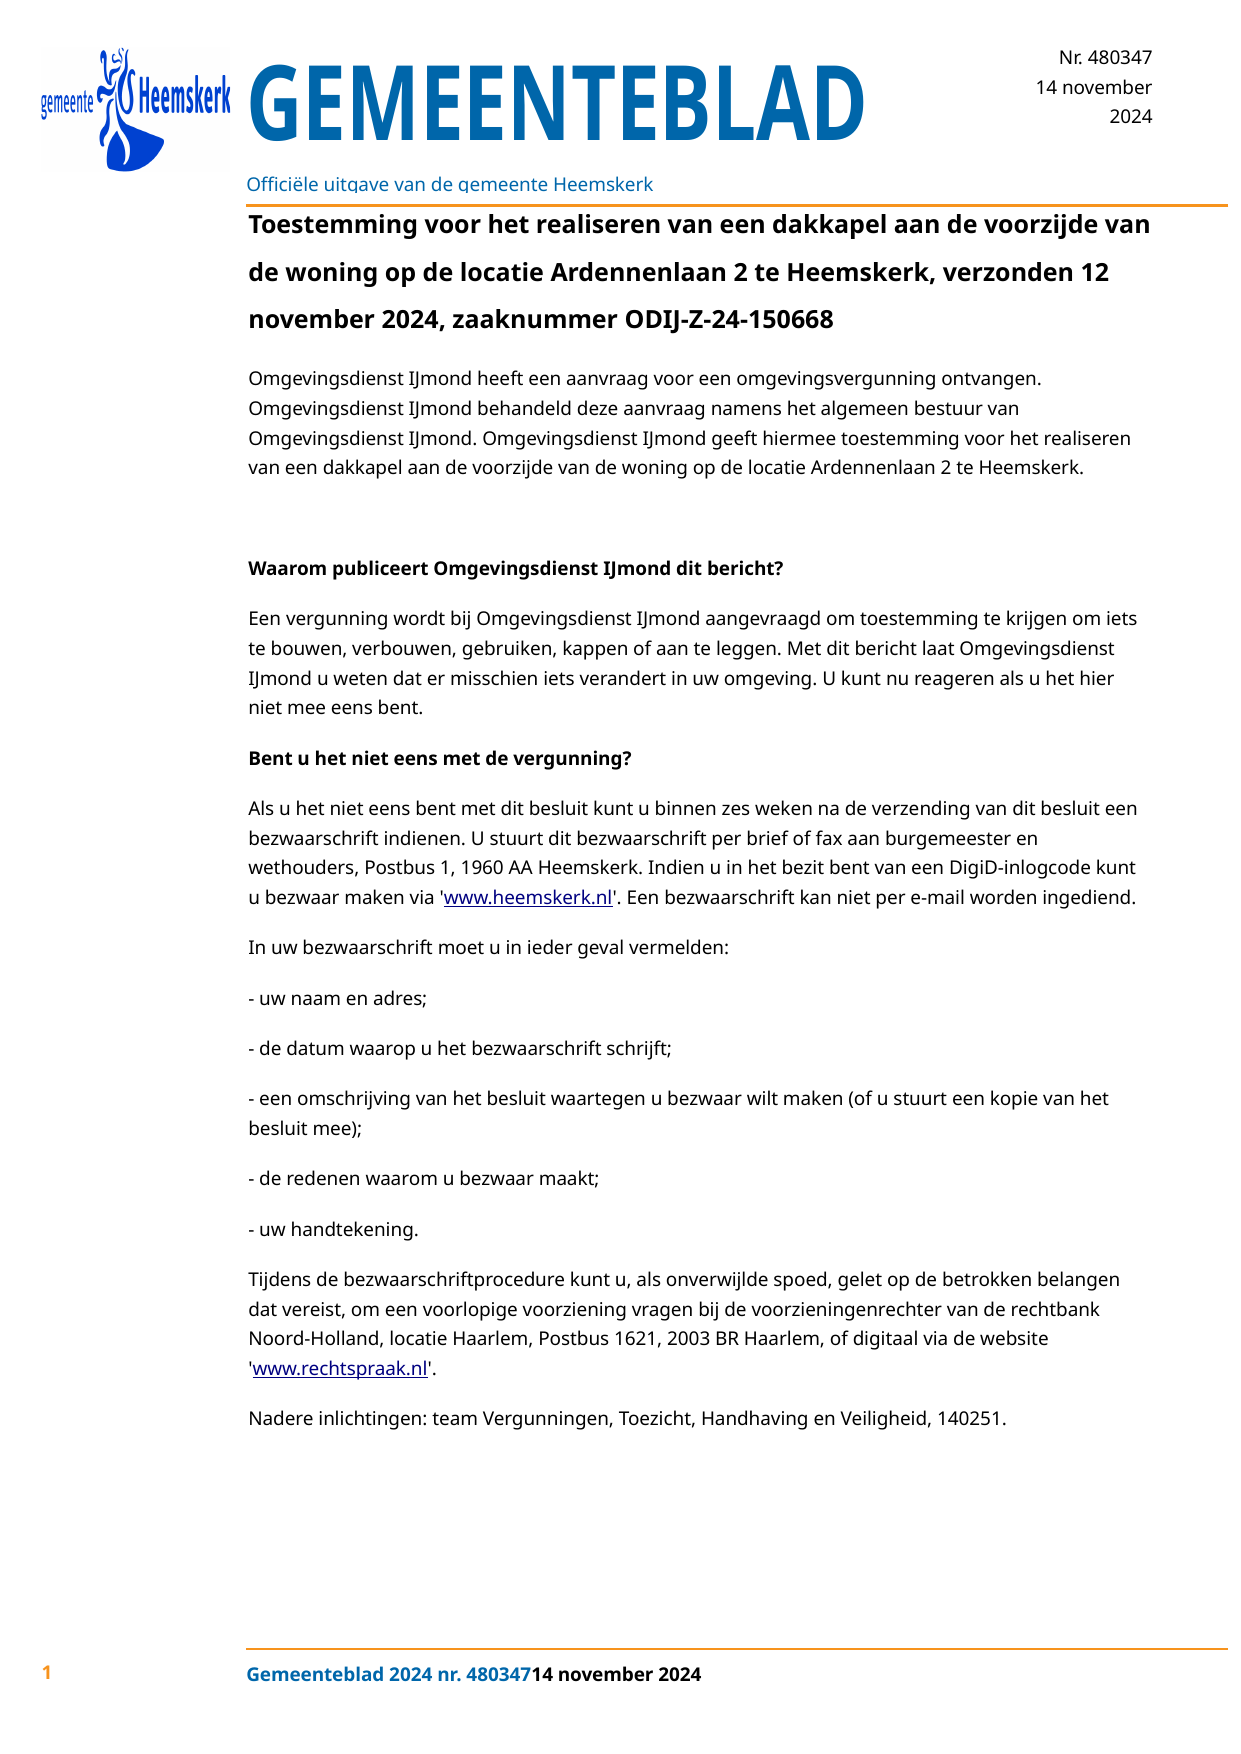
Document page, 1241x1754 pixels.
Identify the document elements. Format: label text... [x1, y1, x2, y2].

text Omgevingsdienst IJmond heeft een aanvraag voor een omgevingsvergunning ontvangen. Omgevingsdienst IJmond behandeld deze aanvraag namens het algemeen bestuur van Omgevingsdienst IJmond. Omgevingsdienst IJmond geeft hiermee toestemming voor het realiseren van een dakkapel aan de voorzijde van de woning op de locatie Ardennenlaan 2 te Heemskerk. [248, 366, 1152, 480]
text - de redenen waarom u bezwaar maakt; [248, 1166, 1152, 1191]
text In uw bezwaarschrift moet u in ieder geval vermelden: [248, 934, 1152, 960]
text - uw naam en adres; [248, 985, 1152, 1010]
picture [41, 47, 231, 172]
text Een vergunning wordt bij Omgevingsdienst IJmond aangevraagd om toestemming te krijgen om iets te bouwen, verbouwen, gebruiken, kappen of aan te leggen. Met dit bericht laat Omgevingsdienst IJmond u weten dat er misschien iets verandert in uw omgeving. U kunt nu reageren als u het hier niet mee eens bent. [248, 606, 1152, 720]
text Tijdens de bezwaarschriftprocedure kunt u, als onverwijlde spoed, gelet op de betrokken belangen dat vereist, om een voorlopige voorziening vragen bij de voorzieningenrechter van de rechtbank Noord-Holland, locatie Haarlem, Postbus 1621, 2003 BR Haarlem, of digitaal via de website 'www.rechtspraak.nl'. [248, 1266, 1152, 1381]
text Als u het niet eens bent met dit besluit kunt u binnen zes weken na de verzending van dit besluit een bezwaarschrift indienen. U stuurt dit bezwaarschrift per brief of fax aan burgemeester en wethouders, Postbus 1, 1960 AA Heemskerk. Indien u in het bezit bent van een DigiD-inlogcode kunt u bezwaar maken via 'www.heemskerk.nl'. Een bezwaarschrift kan niet per e-mail worden ingediend. [248, 795, 1152, 909]
text Toestemming voor het realiseren van een dakkapel aan de voorzijde van de woning op de locatie Ardennenlaan 2 te Heemskerk, verzonden 12 november 2024, zaaknummer ODIJ-Z-24-150668 [248, 207, 1152, 336]
text Waarom publiceert Omgevingsdienst IJmond dit bericht? [248, 555, 1152, 581]
text - een omschrijving van het besluit waartegen u bezwaar wilt maken (of u stuurt een kopie van het besluit mee); [248, 1086, 1152, 1141]
text - uw handtekening. [248, 1216, 1152, 1242]
text Nadere inlichtingen: team Vergunningen, Toezicht, Handhaving en Veiligheid, 140251. [248, 1406, 1152, 1431]
text Bent u het niet eens met de vergunning? [248, 745, 1152, 770]
text - de datum waarop u het bezwaarschrift schrijft; [248, 1035, 1152, 1061]
